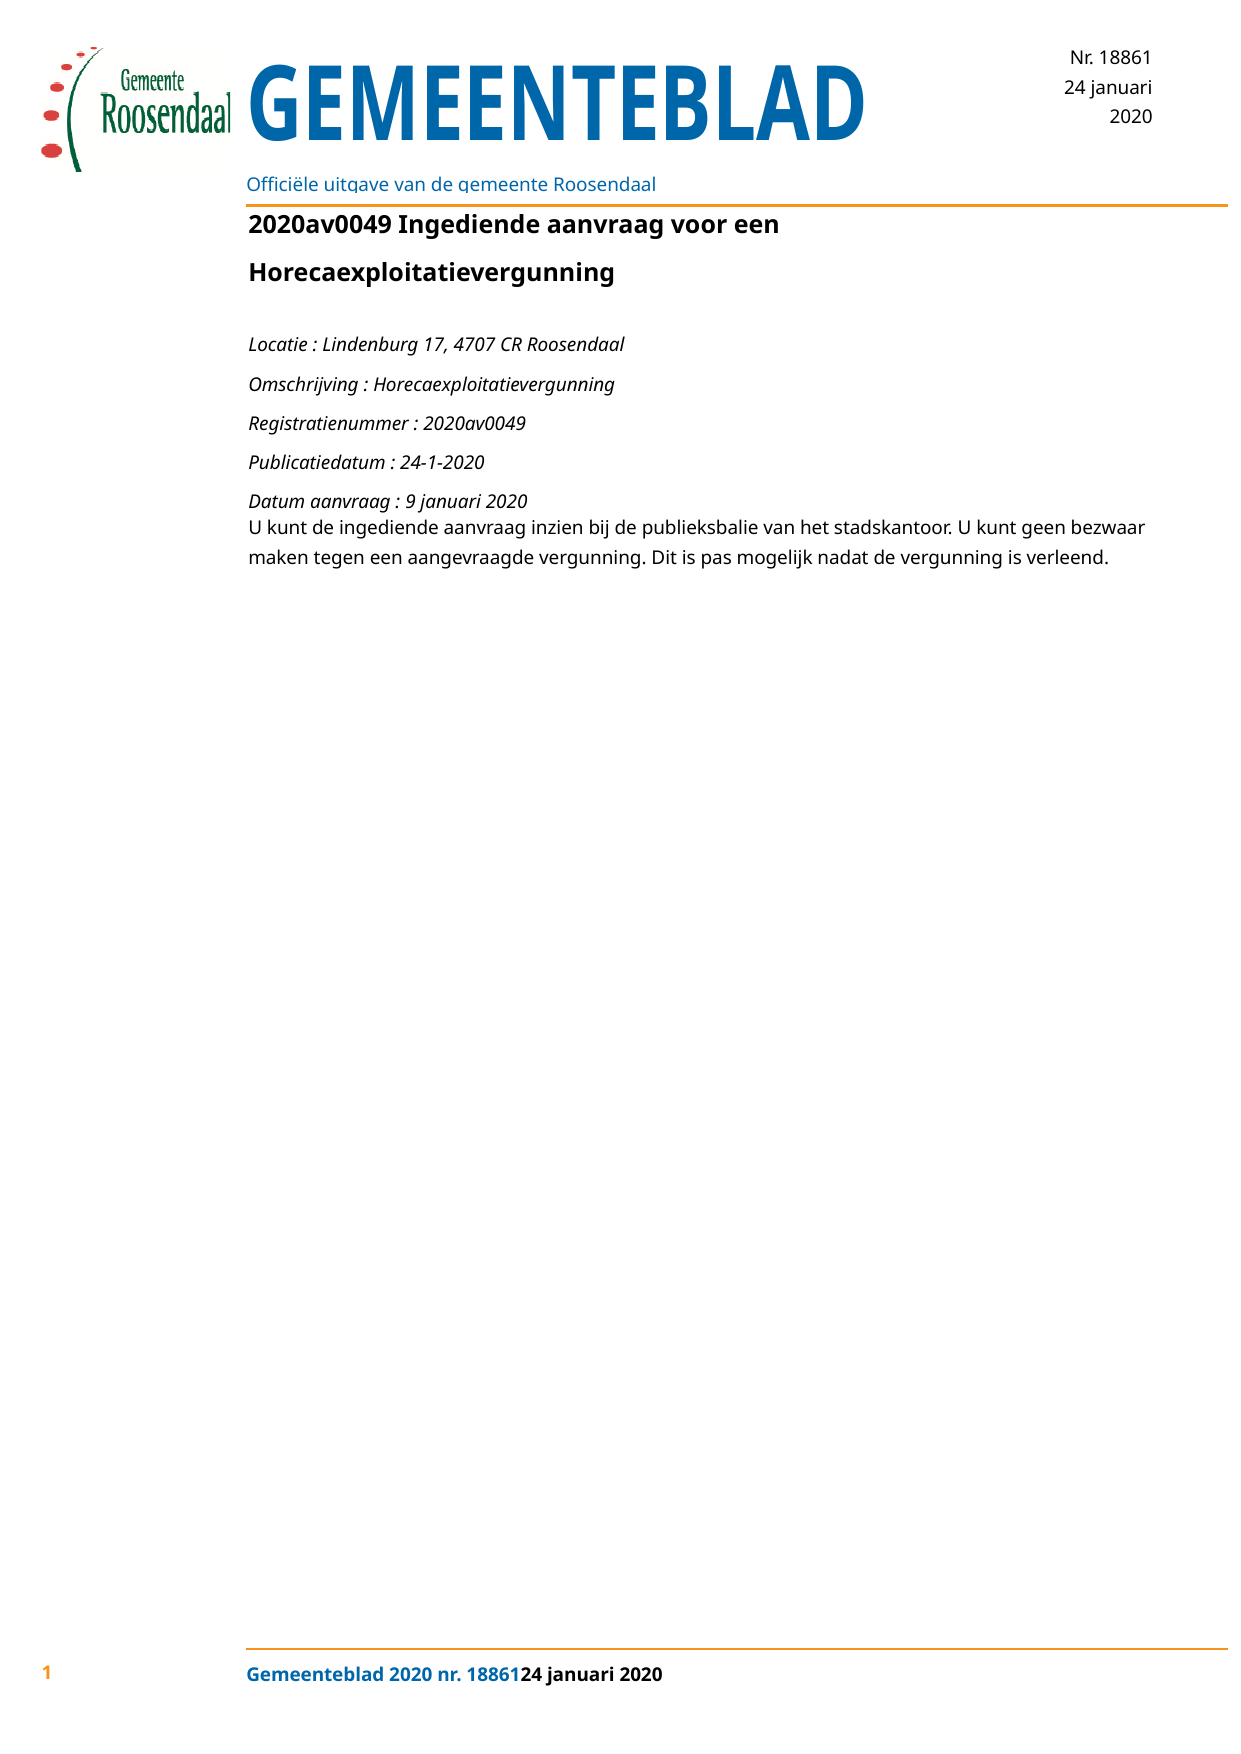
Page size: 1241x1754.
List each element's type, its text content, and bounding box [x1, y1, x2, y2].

text U kunt de ingediende aanvraag inzien bij de publieksbalie van het stadskantoor. U kunt geen bezwaar maken tegen een aangevraagde vergunning. Dit is pas mogelijk nadat de vergunning is verleend. [248, 514, 1152, 569]
text Locatie : Lindenburg 17, 4707 CR Roosendaal [248, 331, 1152, 357]
text Datum aanvraag : 9 januari 2020 [248, 488, 1152, 514]
text Registratienummer : 2020av0049 [248, 410, 1152, 436]
text 2020av0049 Ingediende aanvraag voor een Horecaexploitatievergunning [248, 207, 1152, 288]
picture [41, 47, 231, 172]
text Publicatiedatum : 24-1-2020 [248, 449, 1152, 475]
text Omschrijving : Horecaexploitatievergunning [248, 371, 1152, 396]
